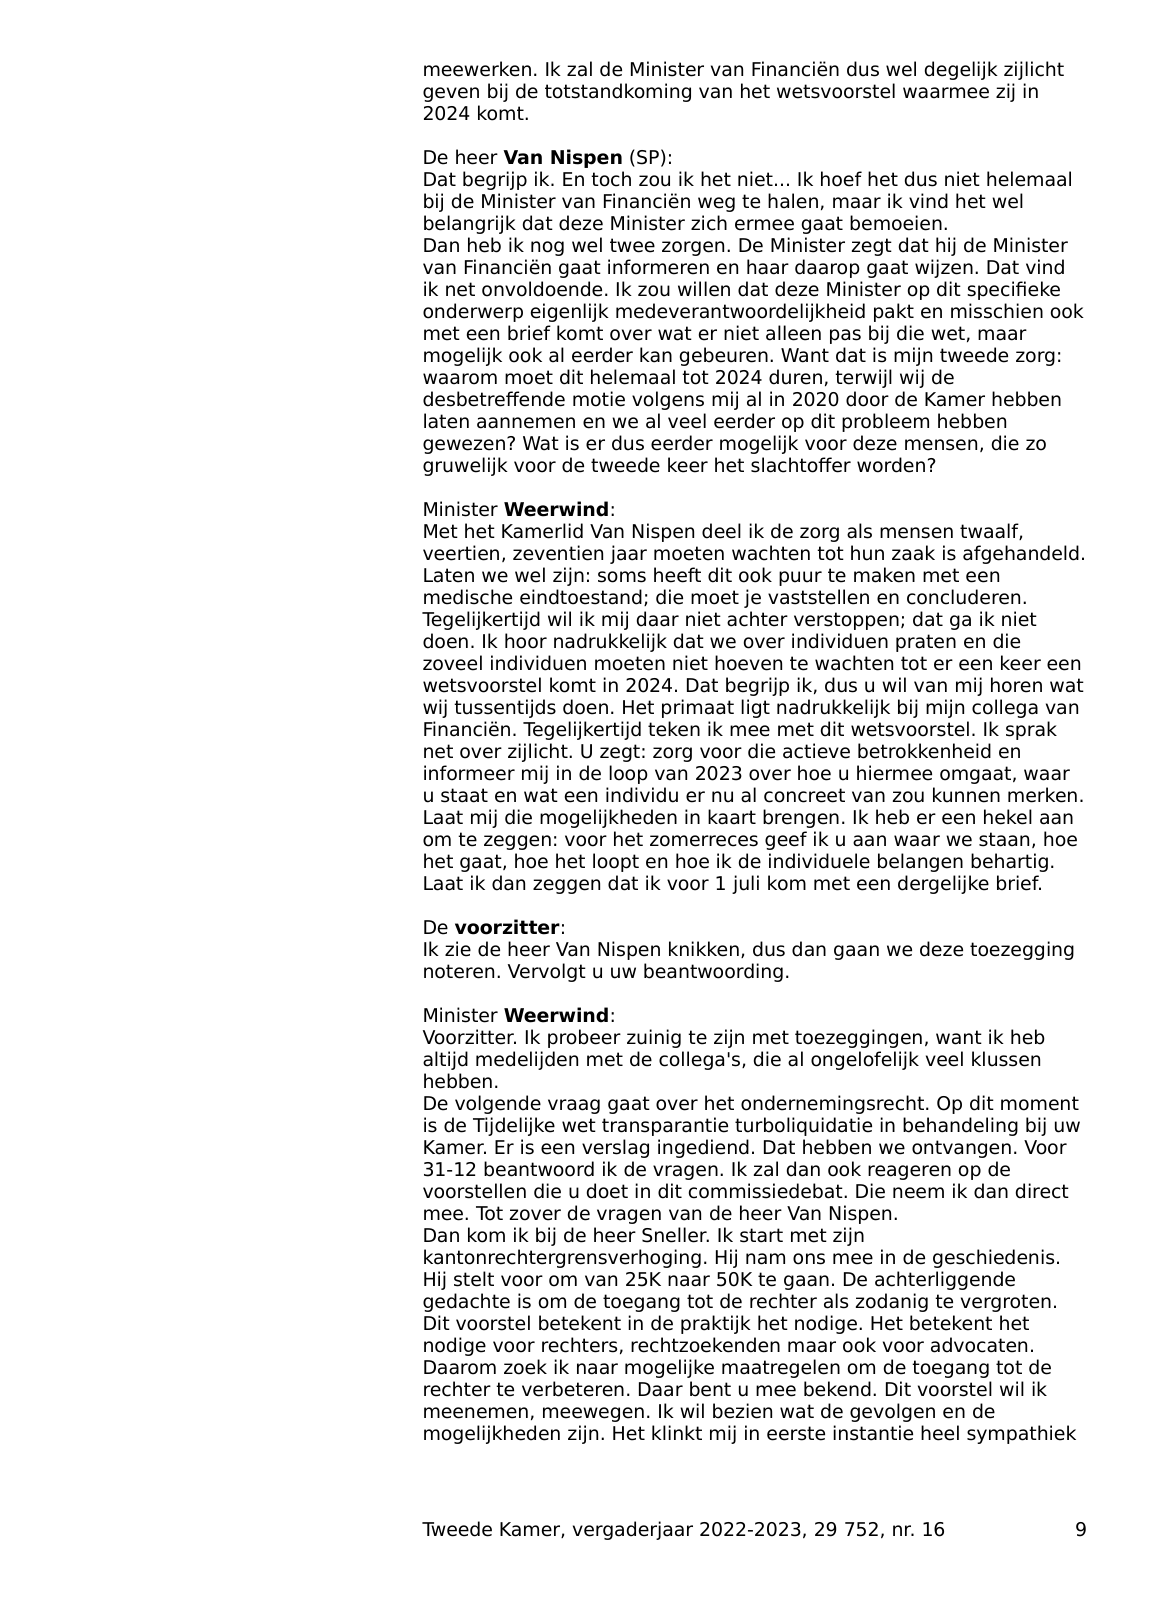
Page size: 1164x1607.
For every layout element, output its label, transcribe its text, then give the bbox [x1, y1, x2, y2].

text Met het Kamerlid Van Nispen deel ik de zorg als mensen twaalf, veertien, zeventien jaar moeten wachten tot hun zaak is afgehandeld. Laten we wel zijn: soms heeft dit ook puur te maken met een medische eindtoestand; die moet je vaststellen en concluderen. Tegelijkertijd wil ik mij daar niet achter verstoppen; dat ga ik niet doen. Ik hoor nadrukkelijk dat we over individuen praten en die zoveel individuen moeten niet hoeven te wachten tot er een keer een wetsvoorstel komt in 2024. Dat begrijp ik, dus u wil van mij horen wat wij tussentijds doen. Het primaat ligt nadrukkelijk bij mijn collega van Financiën. Tegelijkertijd teken ik mee met dit wetsvoorstel. Ik sprak net over zijlicht. U zegt: zorg voor die actieve betrokkenheid en informeer mij in de loop van 2023 over hoe u hiermee omgaat, waar u staat en wat een individu er nu al concreet van zou kunnen merken. Laat mij die mogelijkheden in kaart brengen. Ik heb er een hekel aan om te zeggen: voor het zomerreces geef ik u aan waar we staan, hoe het gaat, hoe het loopt en hoe ik de individuele belangen behartig. Laat ik dan zeggen dat ik voor 1 juli kom met een dergelijke brief. [422, 521, 1087, 895]
text De volgende vraag gaat over het ondernemingsrecht. Op dit moment is de Tijdelijke wet transparantie turboliquidatie in behandeling bij uw Kamer. Er is een verslag ingediend. Dat hebben we ontvangen. Voor 31-12 beantwoord ik de vragen. Ik zal dan ook reageren op de voorstellen die u doet in dit commissiedebat. Die neem ik dan direct mee. Tot zover de vragen van de heer Van Nispen. [422, 1093, 1087, 1225]
text Dat begrijp ik. En toch zou ik het niet... Ik hoef het dus niet helemaal bij de Minister van Financiën weg te halen, maar ik vind het wel belangrijk dat deze Minister zich ermee gaat bemoeien. [422, 169, 1087, 235]
text De voorzitter: [422, 917, 1087, 939]
text Voorzitter. Ik probeer zuinig te zijn met toezeggingen, want ik heb altijd medelijden met de collega's, die al ongelofelijk veel klussen hebben. [422, 1027, 1087, 1093]
text Minister Weerwind: [422, 499, 1087, 521]
text meewerken. Ik zal de Minister van Financiën dus wel degelijk zijlicht geven bij de totstandkoming van het wetsvoorstel waarmee zij in 2024 komt. [422, 59, 1087, 125]
text Ik zie de heer Van Nispen knikken, dus dan gaan we deze toezegging noteren. Vervolgt u uw beantwoording. [422, 939, 1087, 983]
text Minister Weerwind: [422, 1005, 1087, 1027]
text Dan heb ik nog wel twee zorgen. De Minister zegt dat hij de Minister van Financiën gaat informeren en haar daarop gaat wijzen. Dat vind ik net onvoldoende. Ik zou willen dat deze Minister op dit specifieke onderwerp eigenlijk medeverantwoordelijkheid pakt en misschien ook met een brief komt over wat er niet alleen pas bij die wet, maar mogelijk ook al eerder kan gebeuren. Want dat is mijn tweede zorg: waarom moet dit helemaal tot 2024 duren, terwijl wij de desbetreffende motie volgens mij al in 2020 door de Kamer hebben laten aannemen en we al veel eerder op dit probleem hebben gewezen? Wat is er dus eerder mogelijk voor deze mensen, die zo gruwelijk voor de tweede keer het slachtoffer worden? [422, 235, 1087, 477]
text Dan kom ik bij de heer Sneller. Ik start met zijn kantonrechtergrensverhoging. Hij nam ons mee in de geschiedenis. Hij stelt voor om van 25K naar 50K te gaan. De achterliggende gedachte is om de toegang tot de rechter als zodanig te vergroten. Dit voorstel betekent in de praktijk het nodige. Het betekent het nodige voor rechters, rechtzoekenden maar ook voor advocaten. Daarom zoek ik naar mogelijke maatregelen om de toegang tot de rechter te verbeteren. Daar bent u mee bekend. Dit voorstel wil ik meenemen, meewegen. Ik wil bezien wat de gevolgen en de mogelijkheden zijn. Het klinkt mij in eerste instantie heel sympathiek [422, 1225, 1087, 1444]
text De heer Van Nispen (SP): [422, 147, 1087, 169]
